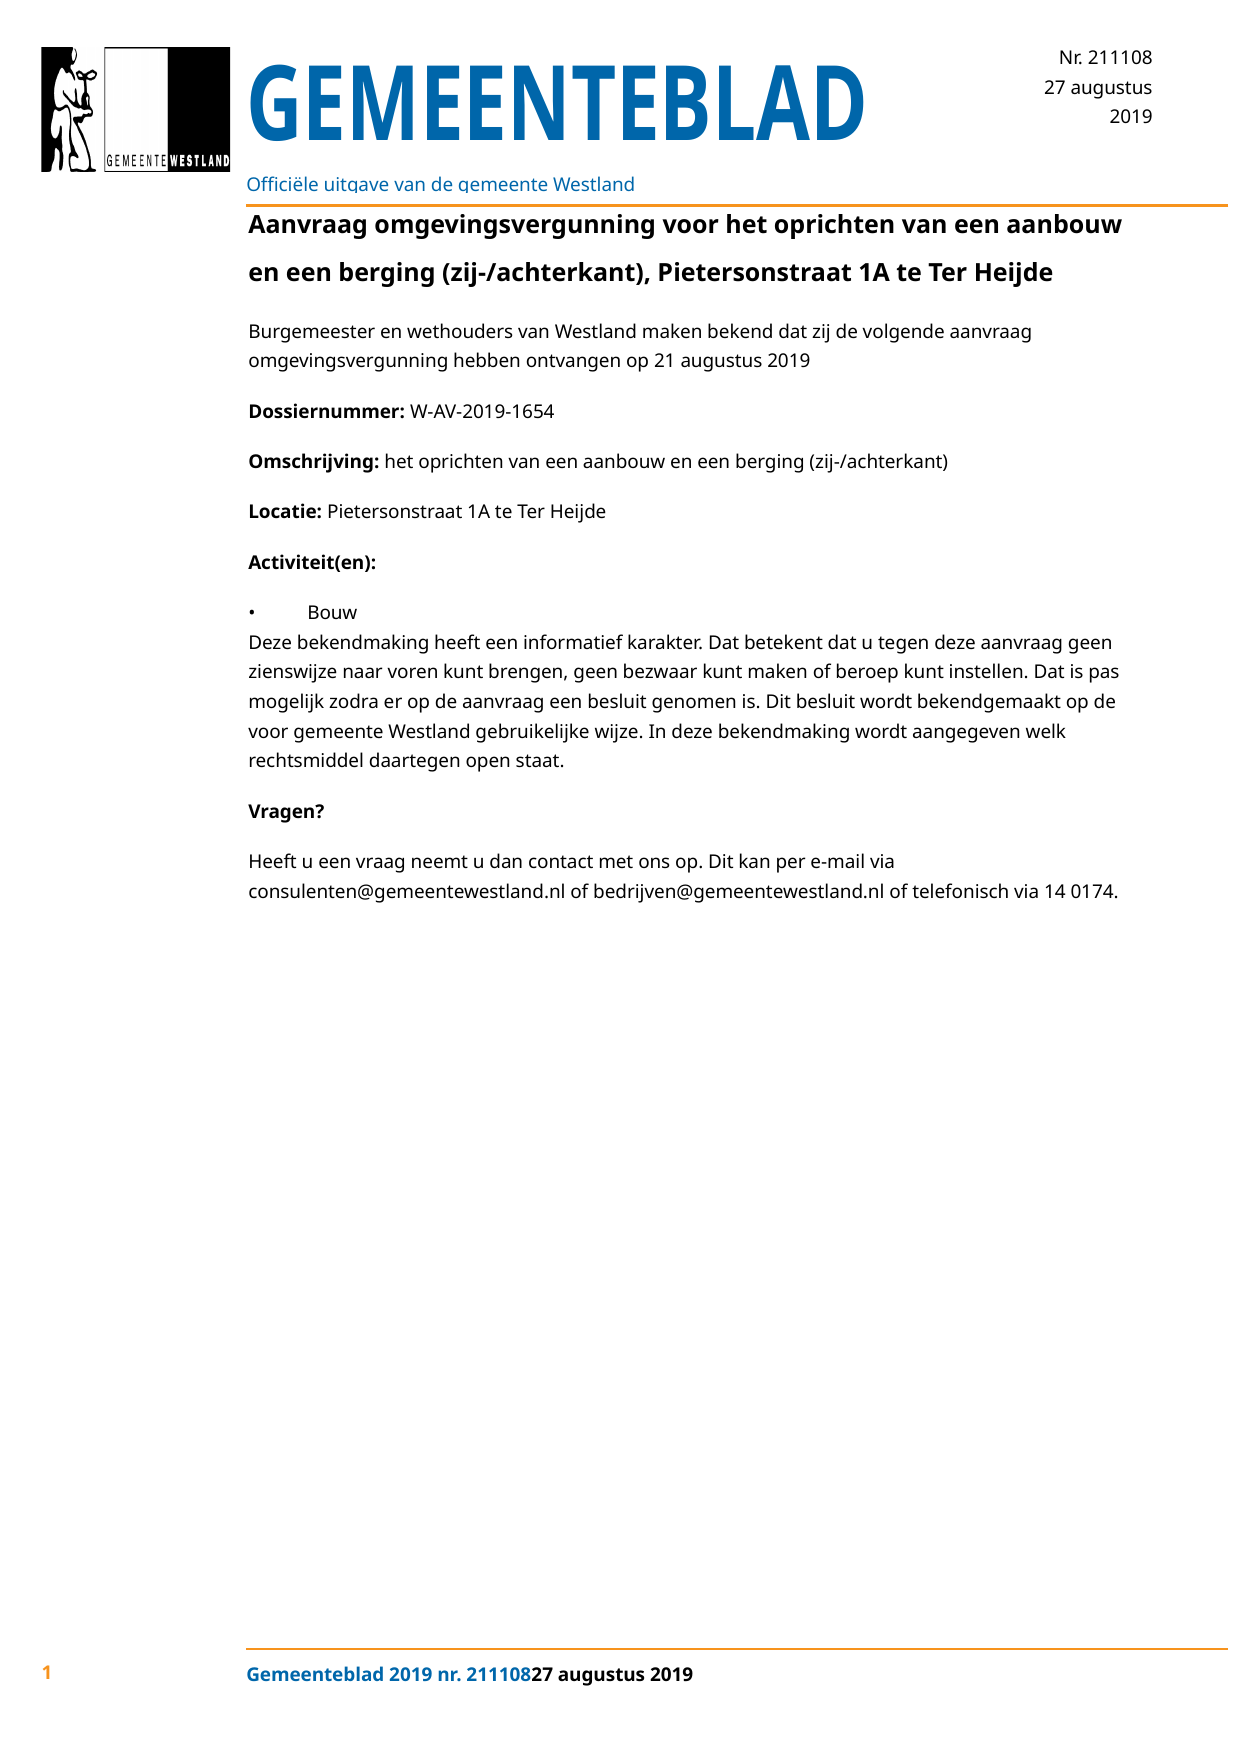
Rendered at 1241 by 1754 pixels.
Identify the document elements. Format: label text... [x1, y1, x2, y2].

text Omschrijving: het oprichten van een aanbouw en een berging (zij-/achterkant) [248, 448, 1152, 474]
text Aanvraag omgevingsvergunning voor het oprichten van een aanbouw en een berging (zij-/achterkant), Pietersonstraat 1A te Ter Heijde [248, 207, 1152, 288]
list Bouw [248, 599, 1152, 625]
text Heeft u een vraag neemt u dan contact met ons op. Dit kan per e-mail via consulenten@gemeentewestland.nl of bedrijven@gemeentewestland.nl of telefonisch via 14 0174. [248, 848, 1152, 904]
text Burgemeester en wethouders van Westland maken bekend dat zij de volgende aanvraag omgevingsvergunning hebben ontvangen op 21 augustus 2019 [248, 318, 1152, 373]
text Activiteit(en): [248, 549, 1152, 575]
text Locatie: Pietersonstraat 1A te Ter Heijde [248, 499, 1152, 524]
text Dossiernummer: W-AV-2019-1654 [248, 398, 1152, 424]
text Deze bekendmaking heeft een informatief karakter. Dat betekent dat u tegen deze aanvraag geen zienswijze naar voren kunt brengen, geen bezwaar kunt maken of beroep kunt instellen. Dat is pas mogelijk zodra er op de aanvraag een besluit genomen is. Dit besluit wordt bekendgemaakt op de voor gemeente Westland gebruikelijke wijze. In deze bekendmaking wordt aangegeven welk rechtsmiddel daartegen open staat. [248, 629, 1152, 773]
text Vragen? [248, 798, 1152, 824]
picture [41, 47, 231, 172]
